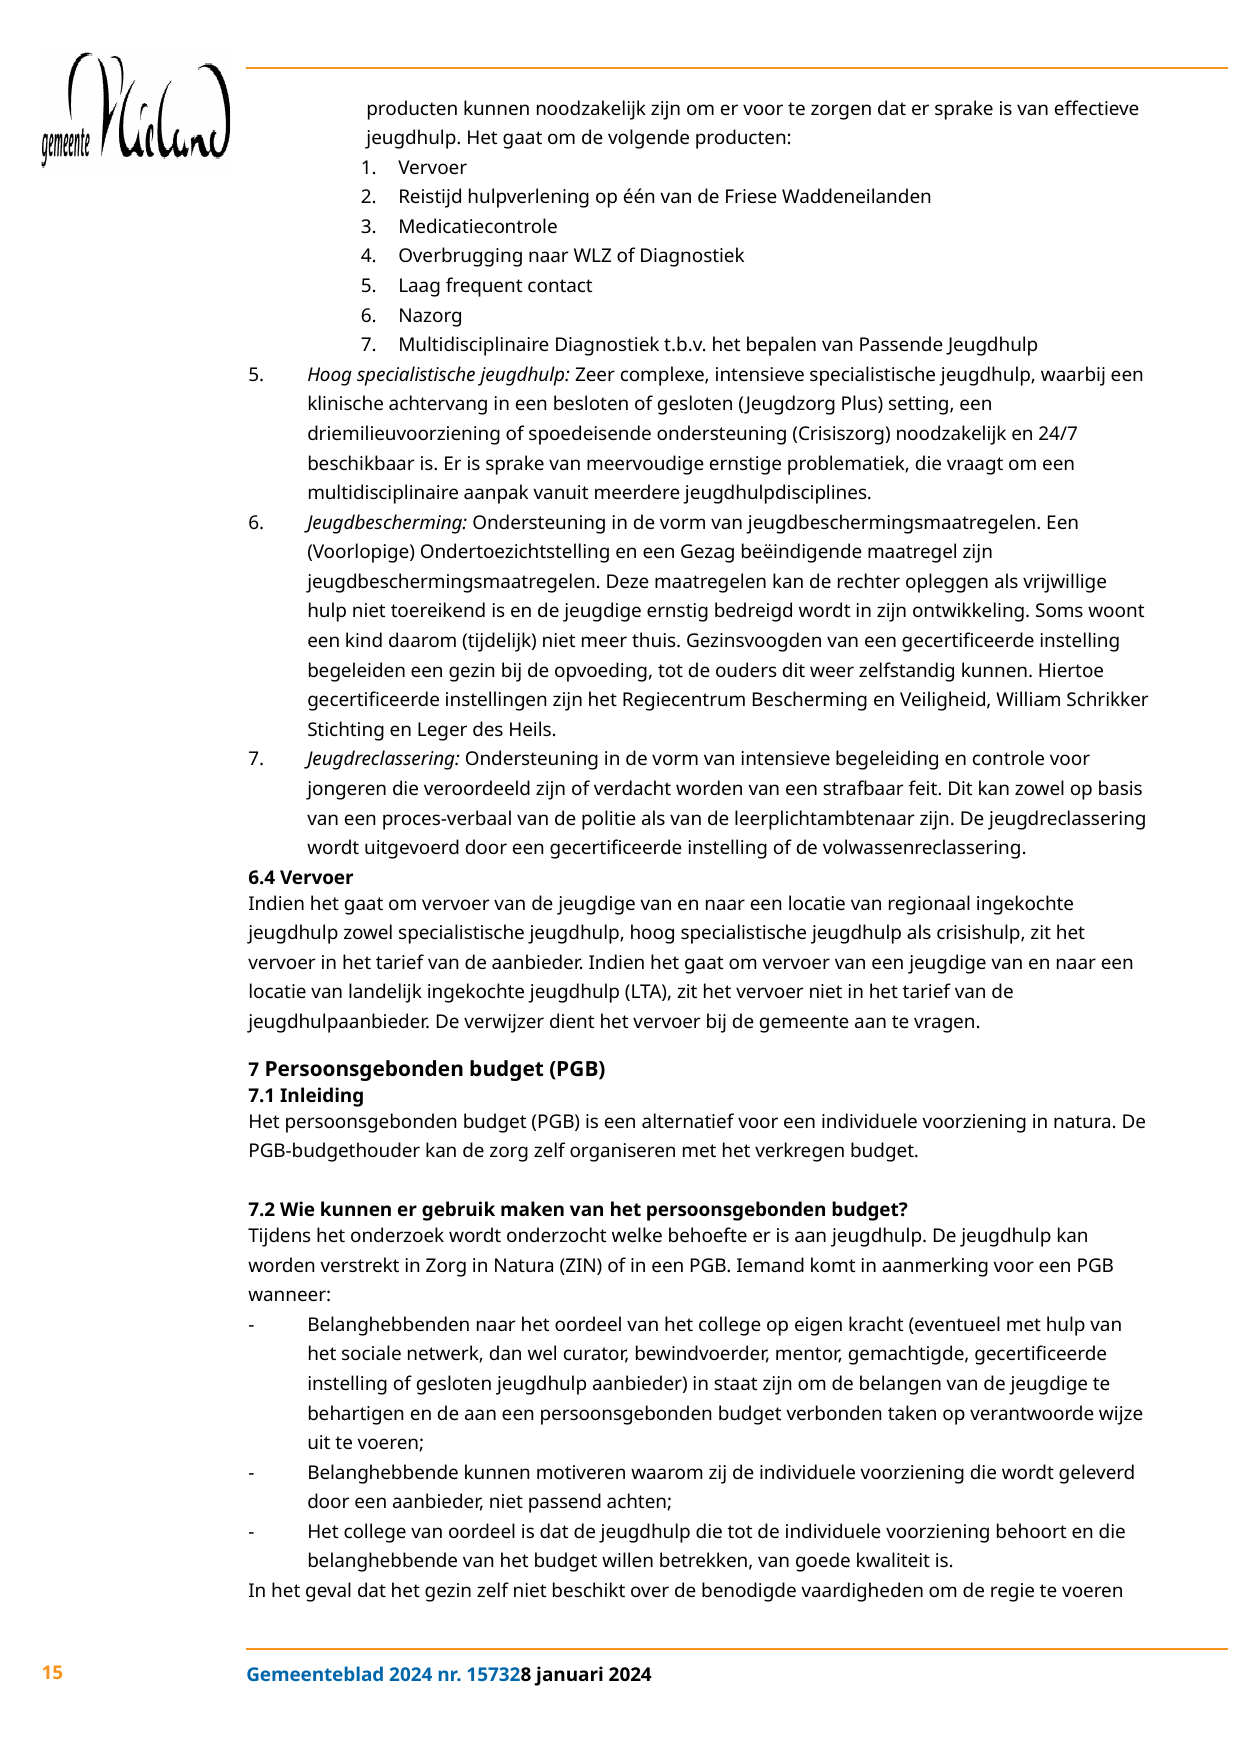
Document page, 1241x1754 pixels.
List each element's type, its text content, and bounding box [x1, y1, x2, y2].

list Nazorg [361, 302, 1152, 328]
list Belanghebbenden naar het oordeel van het college op eigen kracht (eventueel met hulp van het sociale netwerk, dan wel curator, bewindvoerder, mentor, gemachtigde, gecertificeerde instelling of gesloten jeugdhulp aanbieder) in staat zijn om de belangen van de jeugdige te behartigen en de aan een persoonsgebonden budget verbonden taken op verantwoorde wijze uit te voeren; [248, 1311, 1152, 1455]
list producten kunnen noodzakelijk zijn om er voor te zorgen dat er sprake is van effectieve jeugdhulp. Het gaat om de volgende producten: [307, 95, 1152, 150]
list Jeugdreclassering: Ondersteuning in de vorm van intensieve begeleiding en controle voor jongeren die veroordeeld zijn of verdacht worden van een strafbaar feit. Dit kan zowel op basis van een proces-verbaal van de politie als van de leerplichtambtenaar zijn. De jeugdreclassering wordt uitgevoerd door een gecertificeerde instelling of de volwassenreclassering. [248, 746, 1152, 860]
list Belanghebbende kunnen motiveren waarom zij de individuele voorziening die wordt geleverd door een aanbieder, niet passend achten; [248, 1459, 1152, 1514]
text 7 Persoonsgebonden budget (PGB) [248, 1054, 1152, 1082]
list Vervoer [361, 154, 1152, 180]
text 7.2 Wie kunnen er gebruik maken van het persoonsgebonden budget? [248, 1197, 1152, 1222]
list Overbrugging naar WLZ of Diagnostiek [361, 243, 1152, 268]
text Tijdens het onderzoek wordt onderzocht welke behoefte er is aan jeugdhulp. De jeugdhulp kan worden verstrekt in Zorg in Natura (ZIN) of in een PGB. Iemand komt in aanmerking voor een PGB wanneer: [248, 1222, 1152, 1307]
list Jeugdbescherming: Ondersteuning in de vorm van jeugdbeschermingsmaatregelen. Een (Voorlopige) Ondertoezichtstelling en een Gezag beëindigende maatregel zijn jeugdbeschermingsmaatregelen. Deze maatregelen kan de rechter opleggen als vrijwillige hulp niet toereikend is en de jeugdige ernstig bedreigd wordt in zijn ontwikkeling. Soms woont een kind daarom (tijdelijk) niet meer thuis. Gezinsvoogden van een gecertificeerde instelling begeleiden een gezin bij de opvoeding, tot de ouders dit weer zelfstandig kunnen. Hiertoe gecertificeerde instellingen zijn het Regiecentrum Bescherming en Veiligheid, William Schrikker Stichting en Leger des Heils. [248, 509, 1152, 742]
text 7.1 Inleiding [248, 1082, 1152, 1108]
text Indien het gaat om vervoer van de jeugdige van en naar een locatie van regionaal ingekochte jeugdhulp zowel specialistische jeugdhulp, hoog specialistische jeugdhulp als crisishulp, zit het vervoer in het tarief van de aanbieder. Indien het gaat om vervoer van een jeugdige van en naar een locatie van landelijk ingekochte jeugdhulp (LTA), zit het vervoer niet in het tarief van de jeugdhulpaanbieder. De verwijzer dient het vervoer bij de gemeente aan te vragen. [248, 890, 1152, 1034]
list Medicatiecontrole [361, 213, 1152, 239]
list Laag frequent contact [361, 272, 1152, 298]
text Het persoonsgebonden budget (PGB) is een alternatief voor een individuele voorziening in natura. De PGB-budgethouder kan de zorg zelf organiseren met het verkregen budget. [248, 1108, 1152, 1163]
list Hoog specialistische jeugdhulp: Zeer complexe, intensieve specialistische jeugdhulp, waarbij een klinische achtervang in een besloten of gesloten (Jeugdzorg Plus) setting, een driemilieuvoorziening of spoedeisende ondersteuning (Crisiszorg) noodzakelijk en 24/7 beschikbaar is. Er is sprake van meervoudige ernstige problematiek, die vraagt om een multidisciplinaire aanpak vanuit meerdere jeugdhulpdisciplines. [248, 361, 1152, 505]
picture [41, 47, 231, 172]
text 6.4 Vervoer [248, 864, 1152, 890]
text In het geval dat het gezin zelf niet beschikt over de benodigde vaardigheden om de regie te voeren [248, 1577, 1152, 1603]
list Reistijd hulpverlening op één van de Friese Waddeneilanden [361, 183, 1152, 209]
list Het college van oordeel is dat de jeugdhulp die tot de individuele voorziening behoort en die belanghebbende van het budget willen betrekken, van goede kwaliteit is. [248, 1518, 1152, 1573]
list Multidisciplinaire Diagnostiek t.b.v. het bepalen van Passende Jeugdhulp [361, 331, 1152, 357]
